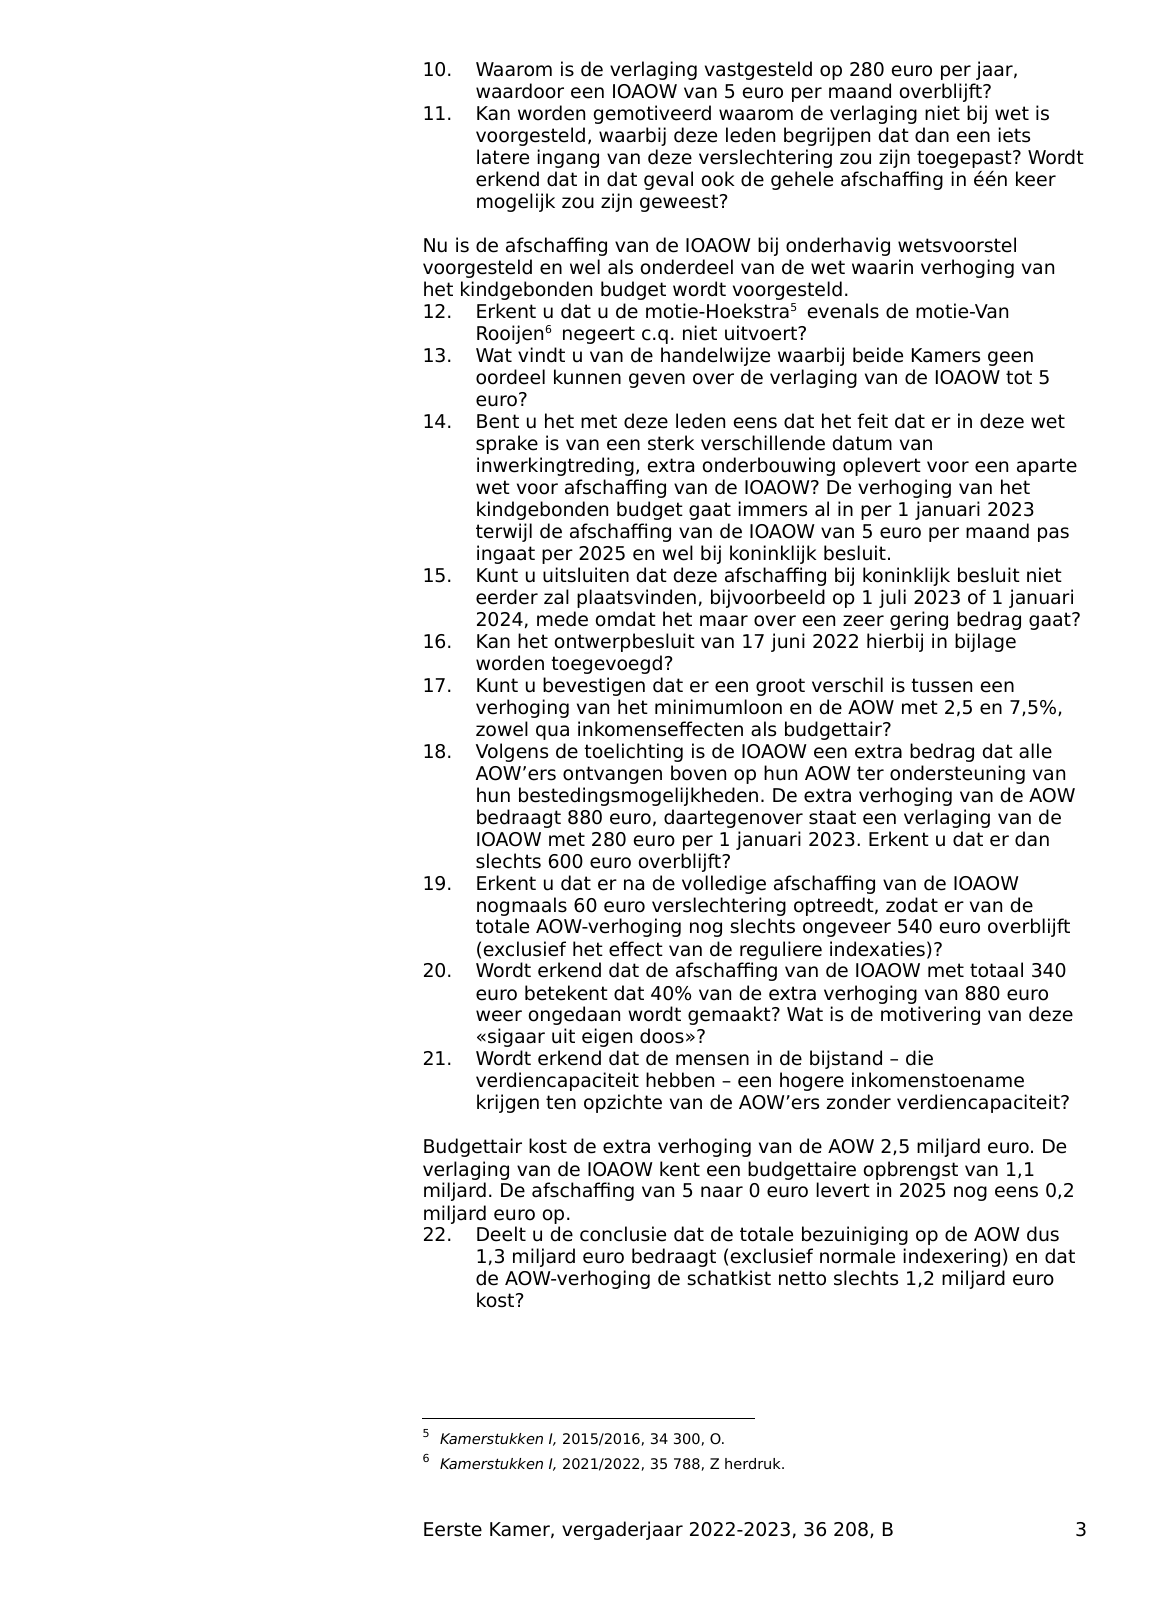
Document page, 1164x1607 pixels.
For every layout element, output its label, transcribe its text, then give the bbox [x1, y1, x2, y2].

text Budgettair kost de extra verhoging van de AOW 2,5 miljard euro. De verlaging van de IOAOW kent een budgettaire opbrengst van 1,1 miljard. De afschaffing van 5 naar 0 euro levert in 2025 nog eens 0,2 miljard euro op. [422, 1136, 1087, 1224]
text 13. Wat vindt u van de handelwijze waarbij beide Kamers geen oordeel kunnen geven over de verlaging van de IOAOW tot 5 euro? [422, 345, 1087, 411]
text Nu is de afschaffing van de IOAOW bij onderhavig wetsvoorstel voorgesteld en wel als onderdeel van de wet waarin verhoging van het kindgebonden budget wordt voorgesteld. [422, 235, 1087, 301]
text Kamerstukken I, 2021/2022, 35 788, Z herdruk. [422, 1452, 1087, 1474]
text 14. Bent u het met deze leden eens dat het feit dat er in deze wet sprake is van een sterk verschillende datum van inwerkingtreding, extra onderbouwing oplevert voor een aparte wet voor afschaffing van de IOAOW? De verhoging van het kindgebonden budget gaat immers al in per 1 januari 2023 terwijl de afschaffing van de IOAOW van 5 euro per maand pas ingaat per 2025 en wel bij koninklijk besluit. [422, 411, 1087, 565]
text 17. Kunt u bevestigen dat er een groot verschil is tussen een verhoging van het minimumloon en de AOW met 2,5 en 7,5%, zowel qua inkomenseffecten als budgettair? [422, 675, 1087, 741]
text 15. Kunt u uitsluiten dat deze afschaffing bij koninklijk besluit niet eerder zal plaatsvinden, bijvoorbeeld op 1 juli 2023 of 1 januari 2024, mede omdat het maar over een zeer gering bedrag gaat? [422, 565, 1087, 631]
text 11. Kan worden gemotiveerd waarom de verlaging niet bij wet is voorgesteld, waarbij deze leden begrijpen dat dan een iets latere ingang van deze verslechtering zou zijn toegepast? Wordt erkend dat in dat geval ook de gehele afschaffing in één keer mogelijk zou zijn geweest? [422, 103, 1087, 213]
text 22. Deelt u de conclusie dat de totale bezuiniging op de AOW dus 1,3 miljard euro bedraagt (exclusief normale indexering) en dat de AOW-verhoging de schatkist netto slechts 1,2 miljard euro kost? [422, 1224, 1087, 1312]
text 16. Kan het ontwerpbesluit van 17 juni 2022 hierbij in bijlage worden toegevoegd? [422, 631, 1087, 675]
text 20. Wordt erkend dat de afschaffing van de IOAOW met totaal 340 euro betekent dat 40% van de extra verhoging van 880 euro weer ongedaan wordt gemaakt? Wat is de motivering van deze «sigaar uit eigen doos»? [422, 960, 1087, 1048]
text 19. Erkent u dat er na de volledige afschaffing van de IOAOW nogmaals 60 euro verslechtering optreedt, zodat er van de totale AOW-verhoging nog slechts ongeveer 540 euro overblijft (exclusief het effect van de reguliere indexaties)? [422, 872, 1087, 960]
text 18. Volgens de toelichting is de IOAOW een extra bedrag dat alle AOW’ers ontvangen boven op hun AOW ter ondersteuning van hun bestedingsmogelijkheden. De extra verhoging van de AOW bedraagt 880 euro, daartegenover staat een verlaging van de IOAOW met 280 euro per 1 januari 2023. Erkent u dat er dan slechts 600 euro overblijft? [422, 741, 1087, 872]
text 12. Erkent u dat u de motie-Hoekstra evenals de motie-Van Rooijen negeert c.q. niet uitvoert? [422, 301, 1087, 345]
text 10. Waarom is de verlaging vastgesteld op 280 euro per jaar, waardoor een IOAOW van 5 euro per maand overblijft? [422, 59, 1087, 103]
text 21. Wordt erkend dat de mensen in de bijstand – die verdiencapaciteit hebben – een hogere inkomenstoename krijgen ten opzichte van de AOW’ers zonder verdiencapaciteit? [422, 1048, 1087, 1114]
text Kamerstukken I, 2015/2016, 34 300, O. [422, 1427, 1087, 1449]
